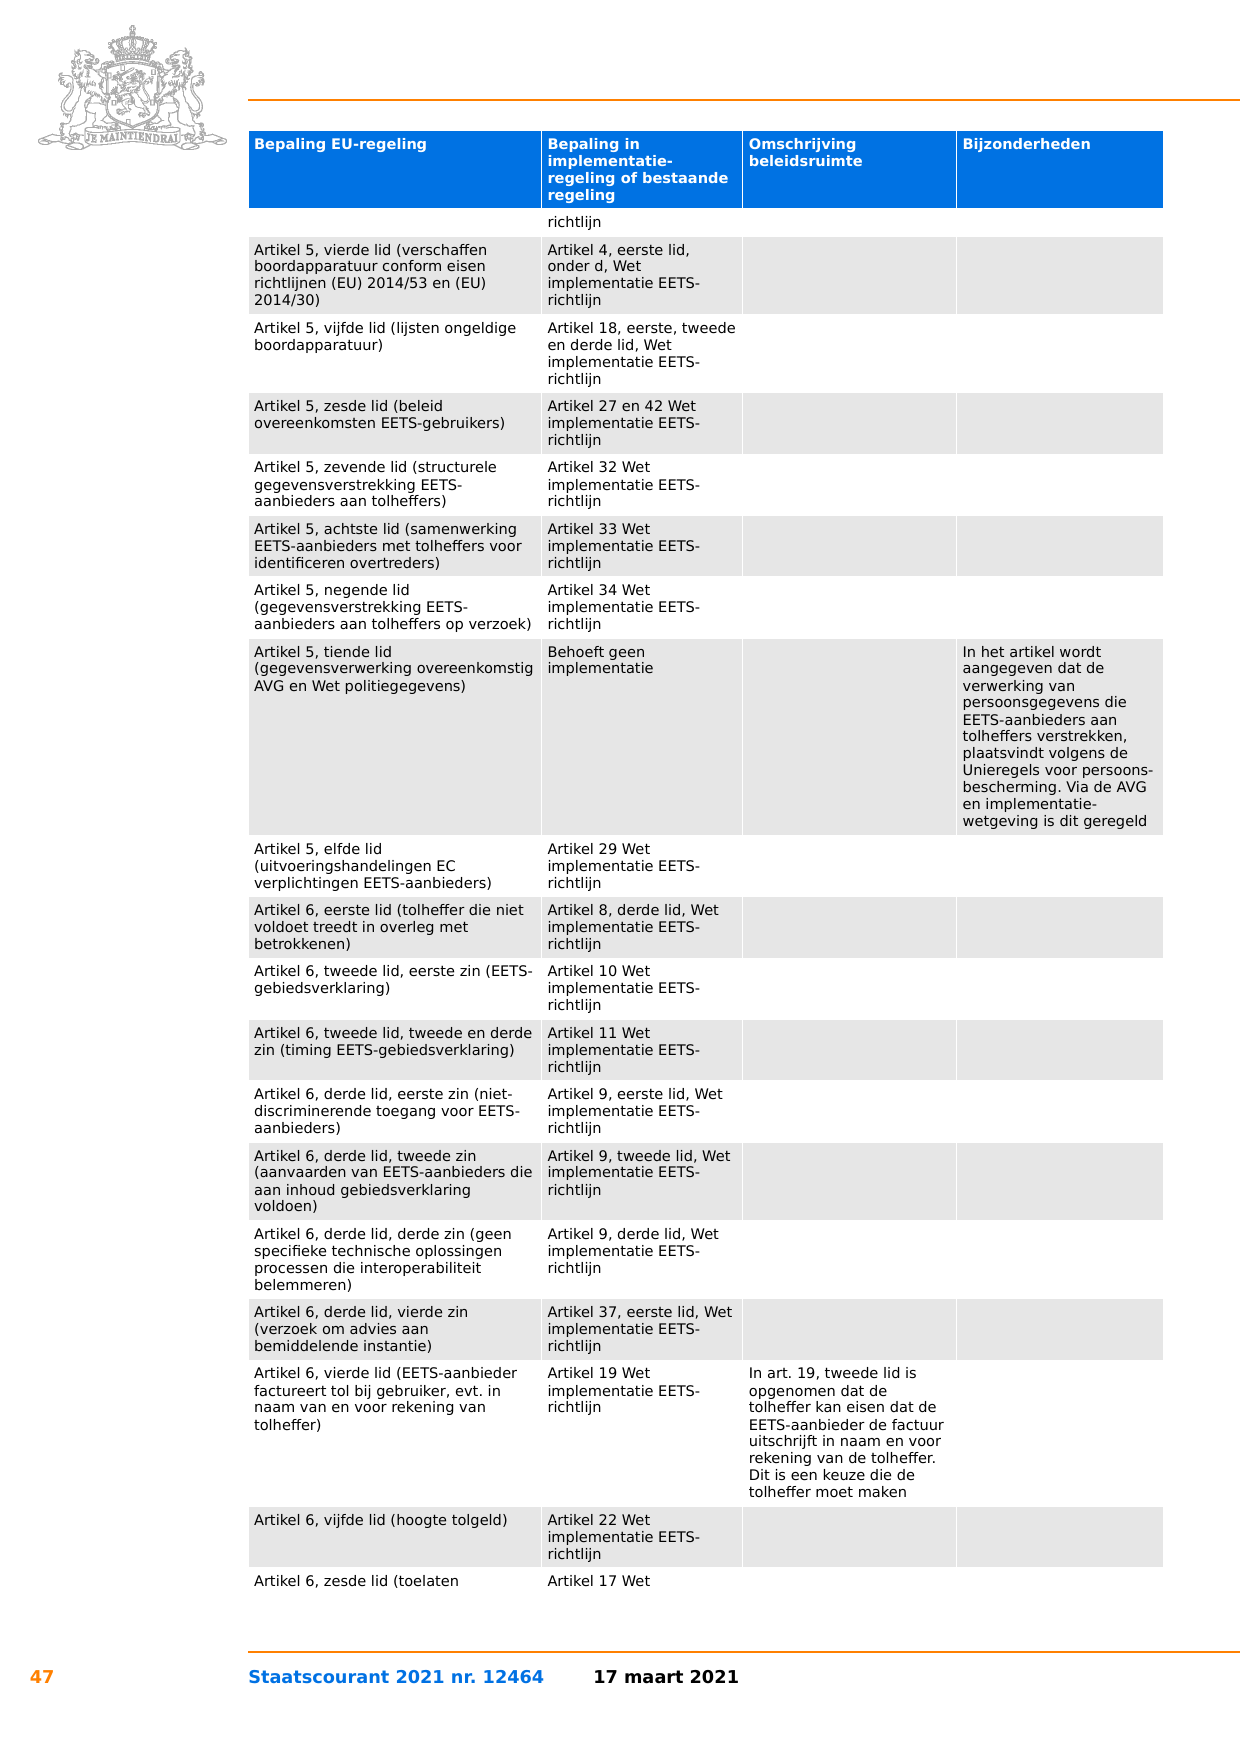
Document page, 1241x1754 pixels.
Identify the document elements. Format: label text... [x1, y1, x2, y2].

table_cell Artikel 33 Wet implementatie EETS-richtlijn [542, 516, 742, 576]
table_cell Artikel 5, achtste lid (samenwerking EETS-aanbieders met tolheffers voor identificeren overtreders) [249, 516, 541, 576]
table_cell Artikel 6, zesde lid (toelaten [249, 1568, 541, 1595]
table_cell [957, 1143, 1163, 1220]
table_cell Artikel 5, tiende lid (gegevensverwerking overeenkomstig AVG en Wet politiegegevens) [249, 639, 541, 835]
table_cell [743, 897, 956, 958]
table_cell [249, 209, 541, 236]
table_cell [743, 393, 956, 454]
table_cell Artikel 18, eerste, tweede en derde lid, Wet implementatie EETS-richtlijn [542, 315, 742, 392]
table_cell [743, 1568, 956, 1595]
table_cell [743, 455, 956, 515]
table_cell Artikel 6, eerste lid (tolheffer die niet voldoet treedt in overleg met betrokkenen) [249, 897, 541, 958]
table_cell [957, 1361, 1163, 1506]
table_cell [957, 1507, 1163, 1567]
table_cell Artikel 5, vierde lid (verschaffen boordapparatuur conform eisen richtlijnen (EU) 2014/53 en (EU) 2014/30) [249, 237, 541, 314]
table_cell Artikel 22 Wet implementatie EETS-richtlijn [542, 1507, 742, 1567]
table_header Bepaling EU-regeling [249, 131, 541, 208]
picture [38, 25, 227, 150]
table_cell Artikel 5, zesde lid (beleid overeenkomsten EETS-gebruikers) [249, 393, 541, 454]
table_cell Artikel 6, derde lid, derde zin (geen specifieke technische oplossingen processen die interoperabiliteit belemmeren) [249, 1221, 541, 1298]
table_cell Artikel 34 Wet implementatie EETS-richtlijn [542, 578, 742, 638]
table_cell Artikel 9, eerste lid, Wet implementatie EETS-richtlijn [542, 1081, 742, 1142]
table_cell [957, 237, 1163, 314]
table_cell [743, 1507, 956, 1567]
table_cell [743, 237, 956, 314]
table_cell [957, 455, 1163, 515]
table_cell Artikel 6, tweede lid, eerste zin (EETS-gebiedsverklaring) [249, 959, 541, 1019]
table_cell [957, 1221, 1163, 1298]
table_cell Artikel 6, derde lid, vierde zin (verzoek om advies aan bemiddelende instantie) [249, 1299, 541, 1360]
table_cell Artikel 9, tweede lid, Wet implementatie EETS-richtlijn [542, 1143, 742, 1220]
table_cell [743, 578, 956, 638]
table_cell [957, 516, 1163, 576]
table_cell Artikel 19 Wet implementatie EETS-richtlijn [542, 1361, 742, 1506]
table_cell [957, 836, 1163, 896]
table_cell [743, 1299, 956, 1360]
table_cell Artikel 6, vierde lid (EETS-aanbieder factureert tol bij gebruiker, evt. in naam van en voor rekening van tolheffer) [249, 1361, 541, 1506]
table_cell [957, 393, 1163, 454]
table_cell Artikel 32 Wet implementatie EETS-richtlijn [542, 455, 742, 515]
table_cell Artikel 6, derde lid, eerste zin (niet-discriminerende toegang voor EETS-aanbieders) [249, 1081, 541, 1142]
table_cell In art. 19, tweede lid is opgenomen dat de tolheffer kan eisen dat de EETS-aanbieder de factuur uitschrijft in naam en voor rekening van de tolheffer. Dit is een keuze die de tolheffer moet maken [743, 1361, 956, 1506]
table_cell Behoeft geen implementatie [542, 639, 742, 835]
table_cell [743, 1143, 956, 1220]
table_cell Artikel 6, tweede lid, tweede en derde zin (timing EETS-gebiedsverklaring) [249, 1020, 541, 1080]
table_cell Artikel 9, derde lid, Wet implementatie EETS-richtlijn [542, 1221, 742, 1298]
table_cell [957, 209, 1163, 236]
table_cell [743, 209, 956, 236]
table_cell [957, 1081, 1163, 1142]
table_cell [743, 959, 956, 1019]
table_cell [743, 1081, 956, 1142]
table_cell Artikel 5, elfde lid (uitvoeringshandelingen EC verplichtingen EETS-aanbieders) [249, 836, 541, 896]
table_cell Artikel 5, zevende lid (structurele gegevensverstrekking EETS-aanbieders aan tolheffers) [249, 455, 541, 515]
table_cell [743, 1221, 956, 1298]
table_cell [743, 836, 956, 896]
table_cell Artikel 37, eerste lid, Wet implementatie EETS-richtlijn [542, 1299, 742, 1360]
table_cell [957, 897, 1163, 958]
table_cell Artikel 5, vijfde lid (lijsten ongeldige boordapparatuur) [249, 315, 541, 392]
table_cell Artikel 6, vijfde lid (hoogte tolgeld) [249, 1507, 541, 1567]
table_cell Artikel 29 Wet implementatie EETS-richtlijn [542, 836, 742, 896]
table_cell [743, 639, 956, 835]
table_cell [957, 578, 1163, 638]
table_cell Artikel 5, negende lid (gegevensverstrekking EETS-aanbieders aan tolheffers op verzoek) [249, 578, 541, 638]
table_cell Artikel 27 en 42 Wet implementatie EETS-richtlijn [542, 393, 742, 454]
table_cell [743, 516, 956, 576]
table_cell [743, 1020, 956, 1080]
table_cell In het artikel wordt aangegeven dat de verwerking van persoonsgegevens die EETS-aanbieders aan tolheffers verstrekken, plaatsvindt volgens de Unieregels voor persoons-bescherming. Via de AVG en implementatie-wetgeving is dit geregeld [957, 639, 1163, 835]
table_cell [957, 959, 1163, 1019]
table_cell [957, 315, 1163, 392]
table_cell Artikel 17 Wet [542, 1568, 742, 1595]
table_cell Artikel 4, eerste lid, onder d, Wet implementatie EETS-richtlijn [542, 237, 742, 314]
table_cell richtlijn [542, 209, 742, 236]
table_header Bijzonderheden [957, 131, 1163, 208]
table_header Bepaling in implementatie-regeling of bestaande regeling [542, 131, 742, 208]
table_cell Artikel 11 Wet implementatie EETS-richtlijn [542, 1020, 742, 1080]
table_cell [957, 1568, 1163, 1595]
table_cell Artikel 10 Wet implementatie EETS-richtlijn [542, 959, 742, 1019]
table_cell Artikel 6, derde lid, tweede zin (aanvaarden van EETS-aanbieders die aan inhoud gebiedsverklaring voldoen) [249, 1143, 541, 1220]
table_header Omschrijving beleidsruimte [743, 131, 956, 208]
table_cell [743, 315, 956, 392]
table_cell [957, 1299, 1163, 1360]
table_cell [957, 1020, 1163, 1080]
table_cell Artikel 8, derde lid, Wet implementatie EETS-richtlijn [542, 897, 742, 958]
